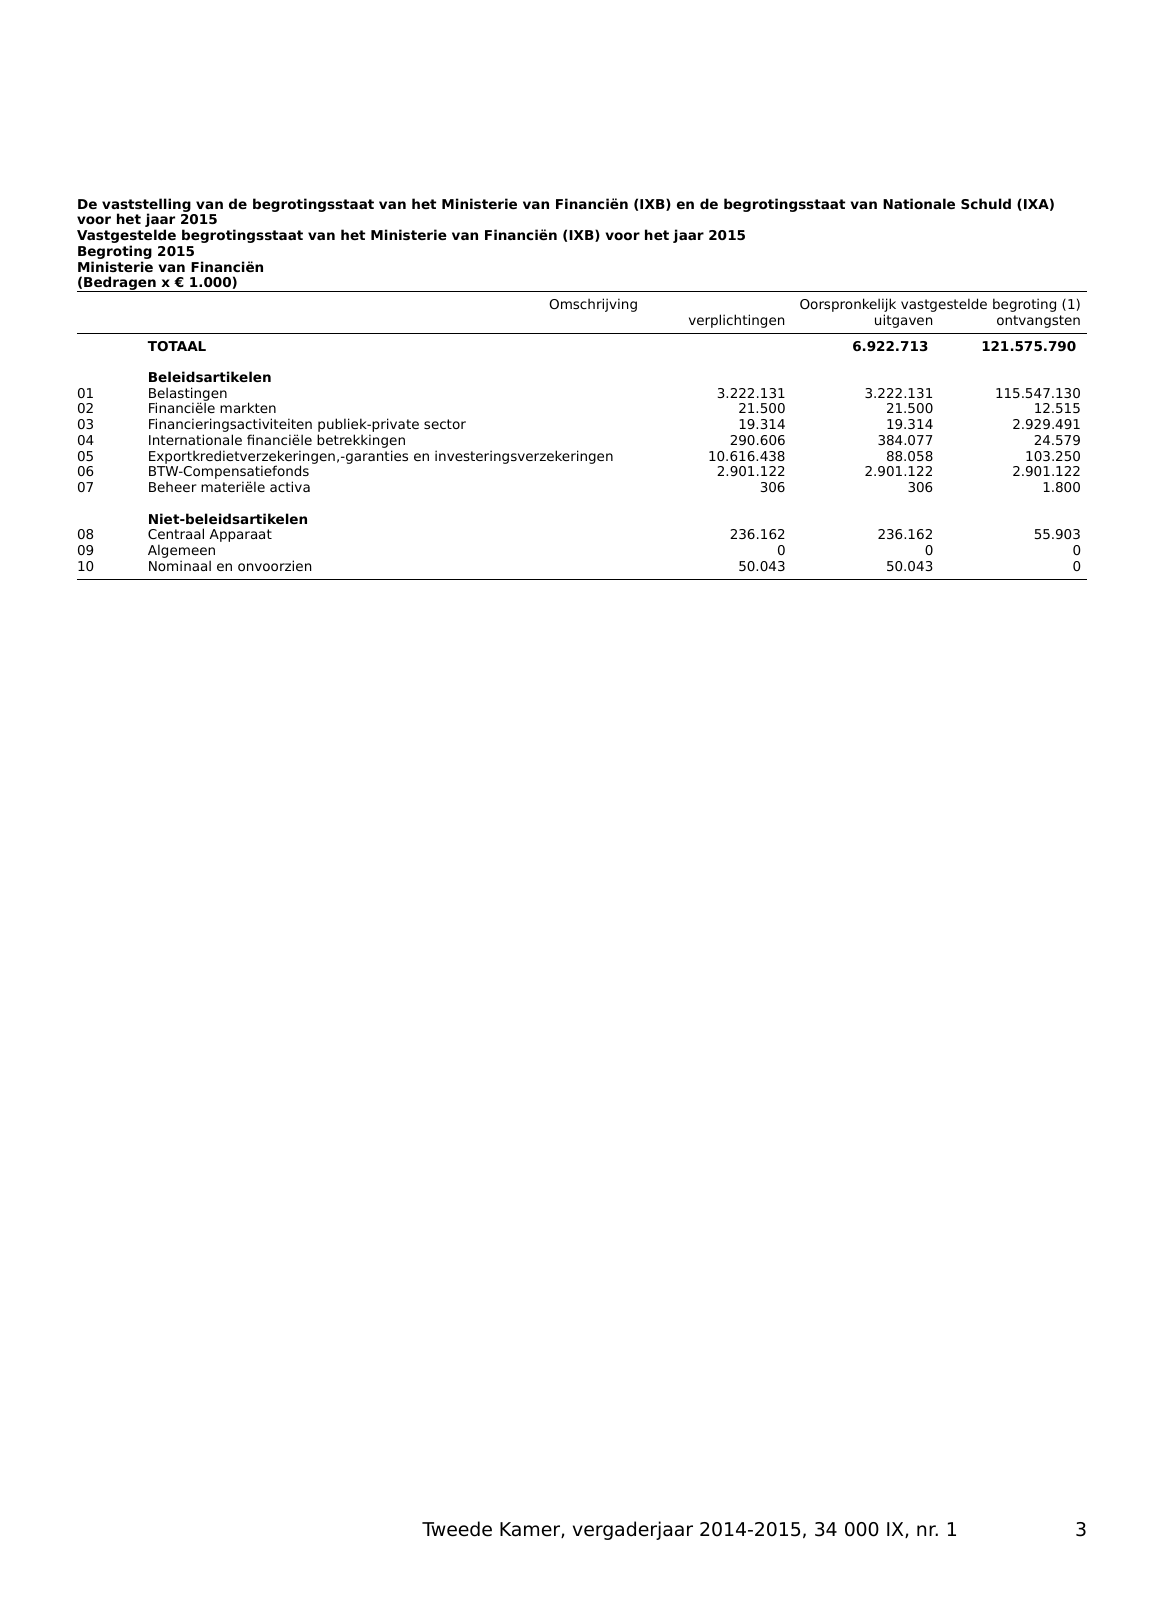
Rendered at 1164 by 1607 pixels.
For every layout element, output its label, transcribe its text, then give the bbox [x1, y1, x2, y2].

table_cell [644, 354, 791, 370]
table_cell [77, 511, 142, 527]
table_cell 2.901.122 [791, 464, 939, 480]
table_cell 3.222.131 [791, 386, 939, 401]
table_cell [142, 312, 644, 333]
table_cell [791, 370, 939, 386]
table_cell 55.903 [939, 527, 1087, 543]
table_cell 6.922.713 [791, 334, 939, 354]
table_cell 21.500 [791, 401, 939, 417]
table_cell Niet-beleidsartikelen [142, 511, 644, 527]
table_header De vaststelling van de begrotingsstaat van het Ministerie van Financiën (IXB) en de begrotingsstaat van Nationale Schuld (IXA) voor het jaar 2015 Vastgestelde begrotingsstaat van het Ministerie van Financiën (IXB) voor het jaar 2015 Begroting 2015 Ministerie van Financiën (Bedragen x € 1.000) [77, 196, 1087, 291]
table_cell TOTAAL [142, 334, 644, 354]
table_cell 0 [644, 543, 791, 559]
table_cell [77, 496, 142, 511]
table_cell [939, 354, 1087, 370]
table_cell 103.250 [939, 449, 1087, 464]
table_cell 50.043 [644, 559, 791, 579]
table_cell 19.314 [791, 417, 939, 433]
table_cell 236.162 [791, 527, 939, 543]
table_cell [791, 511, 939, 527]
table_cell [939, 496, 1087, 511]
table_cell 03 [77, 417, 142, 433]
table_cell 0 [939, 559, 1087, 579]
table_cell 02 [77, 401, 142, 417]
table_cell 05 [77, 449, 142, 464]
table_cell 10.616.438 [644, 449, 791, 464]
table_cell Omschrijving [142, 292, 644, 312]
table_cell 01 [77, 386, 142, 401]
table_cell 0 [791, 543, 939, 559]
table_cell [644, 496, 791, 511]
table_cell 07 [77, 480, 142, 496]
table_cell 21.500 [644, 401, 791, 417]
table_cell 10 [77, 559, 142, 579]
table_cell [791, 496, 939, 511]
table_cell [77, 312, 142, 333]
table_cell 384.077 [791, 433, 939, 448]
table_cell Beleidsartikelen [142, 370, 644, 386]
table_cell Financieringsactiviteiten publiek-private sector [142, 417, 644, 433]
table_cell [142, 496, 644, 511]
table_cell 12.515 [939, 401, 1087, 417]
table_cell Exportkredietverzekeringen,-garanties en investeringsverzekeringen [142, 449, 644, 464]
table_cell [939, 370, 1087, 386]
table_cell Nominaal en onvoorzien [142, 559, 644, 579]
table_cell [77, 292, 142, 312]
table_cell Internationale financiële betrekkingen [142, 433, 644, 448]
table_cell uitgaven [791, 312, 939, 333]
table_cell 1.800 [939, 480, 1087, 496]
table_cell [77, 354, 142, 370]
table_cell 2.929.491 [939, 417, 1087, 433]
table_cell 2.901.122 [939, 464, 1087, 480]
table_cell 88.058 [791, 449, 939, 464]
table_cell 2.901.122 [644, 464, 791, 480]
table_cell 0 [939, 543, 1087, 559]
table_cell [644, 370, 791, 386]
table_cell [644, 511, 791, 527]
table_cell [77, 370, 142, 386]
table_cell Algemeen [142, 543, 644, 559]
table_cell 06 [77, 464, 142, 480]
table_cell 121.575.790 [939, 334, 1087, 354]
table_cell [77, 334, 142, 354]
table_cell verplichtingen [644, 312, 791, 333]
table_cell [142, 354, 644, 370]
table_cell Belastingen [142, 386, 644, 401]
table_cell Oorspronkelijk vastgestelde begroting (1) [644, 292, 1087, 312]
table_cell 04 [77, 433, 142, 448]
table_cell [644, 334, 791, 354]
table_cell Financiële markten [142, 401, 644, 417]
table_cell 50.043 [791, 559, 939, 579]
table_cell 24.579 [939, 433, 1087, 448]
table_cell 306 [791, 480, 939, 496]
table_cell [939, 511, 1087, 527]
table_cell 08 [77, 527, 142, 543]
table_cell 236.162 [644, 527, 791, 543]
table_cell 09 [77, 543, 142, 559]
table_cell 19.314 [644, 417, 791, 433]
table_cell 115.547.130 [939, 386, 1087, 401]
table_cell Beheer materiële activa [142, 480, 644, 496]
table_cell [791, 354, 939, 370]
table_cell 3.222.131 [644, 386, 791, 401]
table_cell Centraal Apparaat [142, 527, 644, 543]
table_cell 290.606 [644, 433, 791, 448]
table_cell BTW-Compensatiefonds [142, 464, 644, 480]
table_cell ontvangsten [939, 312, 1087, 333]
table_cell 306 [644, 480, 791, 496]
